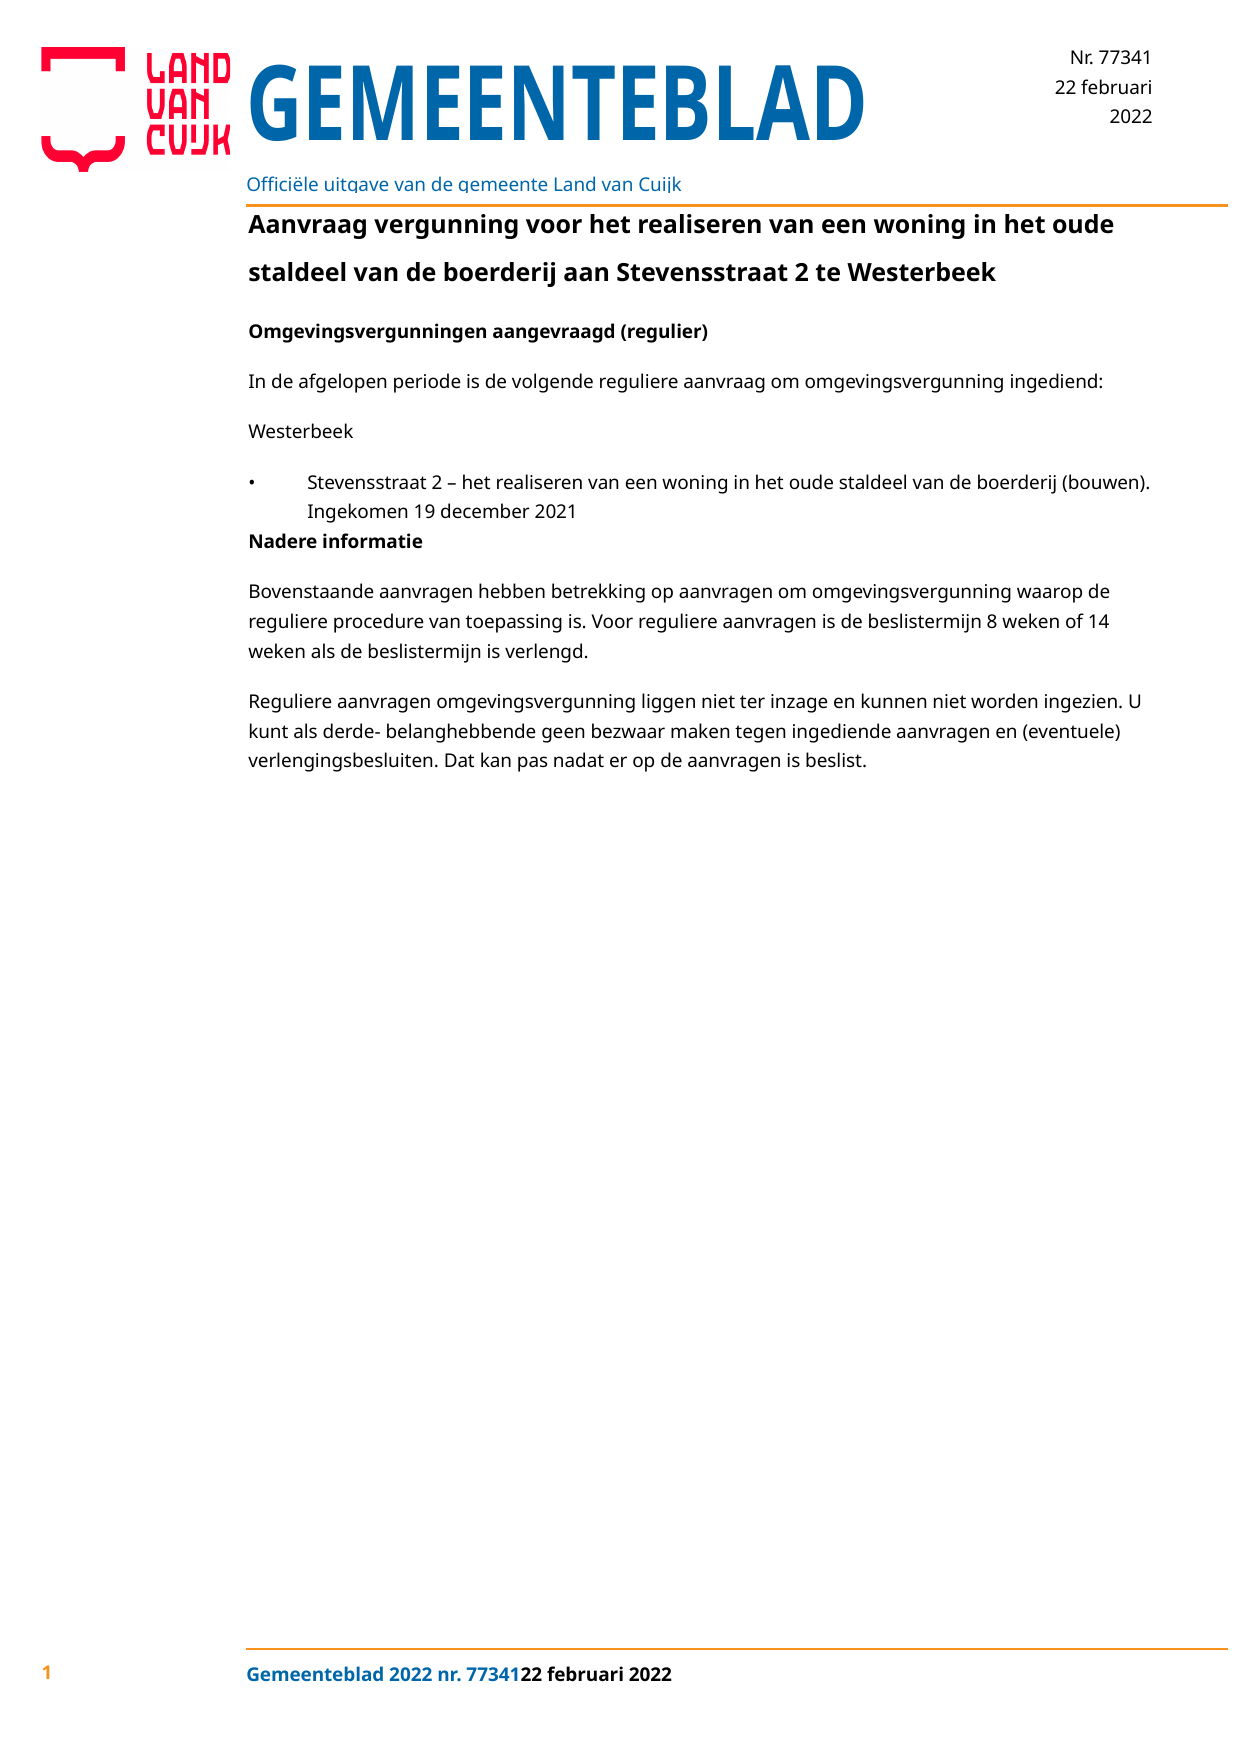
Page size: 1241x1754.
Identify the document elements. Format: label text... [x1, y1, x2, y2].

list Stevensstraat 2 – het realiseren van een woning in het oude staldeel van de boerderij (bouwen). Ingekomen 19 december 2021 [248, 469, 1152, 524]
text Westerbeek [248, 419, 1152, 444]
text In de afgelopen periode is de volgende reguliere aanvraag om omgevingsvergunning ingediend: [248, 368, 1152, 394]
text Aanvraag vergunning voor het realiseren van een woning in het oude staldeel van de boerderij aan Stevensstraat 2 te Westerbeek [248, 207, 1152, 288]
text Nadere informatie [248, 528, 1152, 554]
picture [41, 47, 231, 172]
text Reguliere aanvragen omgevingsvergunning liggen niet ter inzage en kunnen niet worden ingezien. U kunt als derde- belanghebbende geen bezwaar maken tegen ingediende aanvragen en (eventuele) verlengingsbesluiten. Dat kan pas nadat er op de aanvragen is beslist. [248, 688, 1152, 773]
text Bovenstaande aanvragen hebben betrekking op aanvragen om omgevingsvergunning waarop de reguliere procedure van toepassing is. Voor reguliere aanvragen is de beslistermijn 8 weken of 14 weken als de beslistermijn is verlengd. [248, 579, 1152, 664]
text Omgevingsvergunningen aangevraagd (regulier) [248, 318, 1152, 344]
